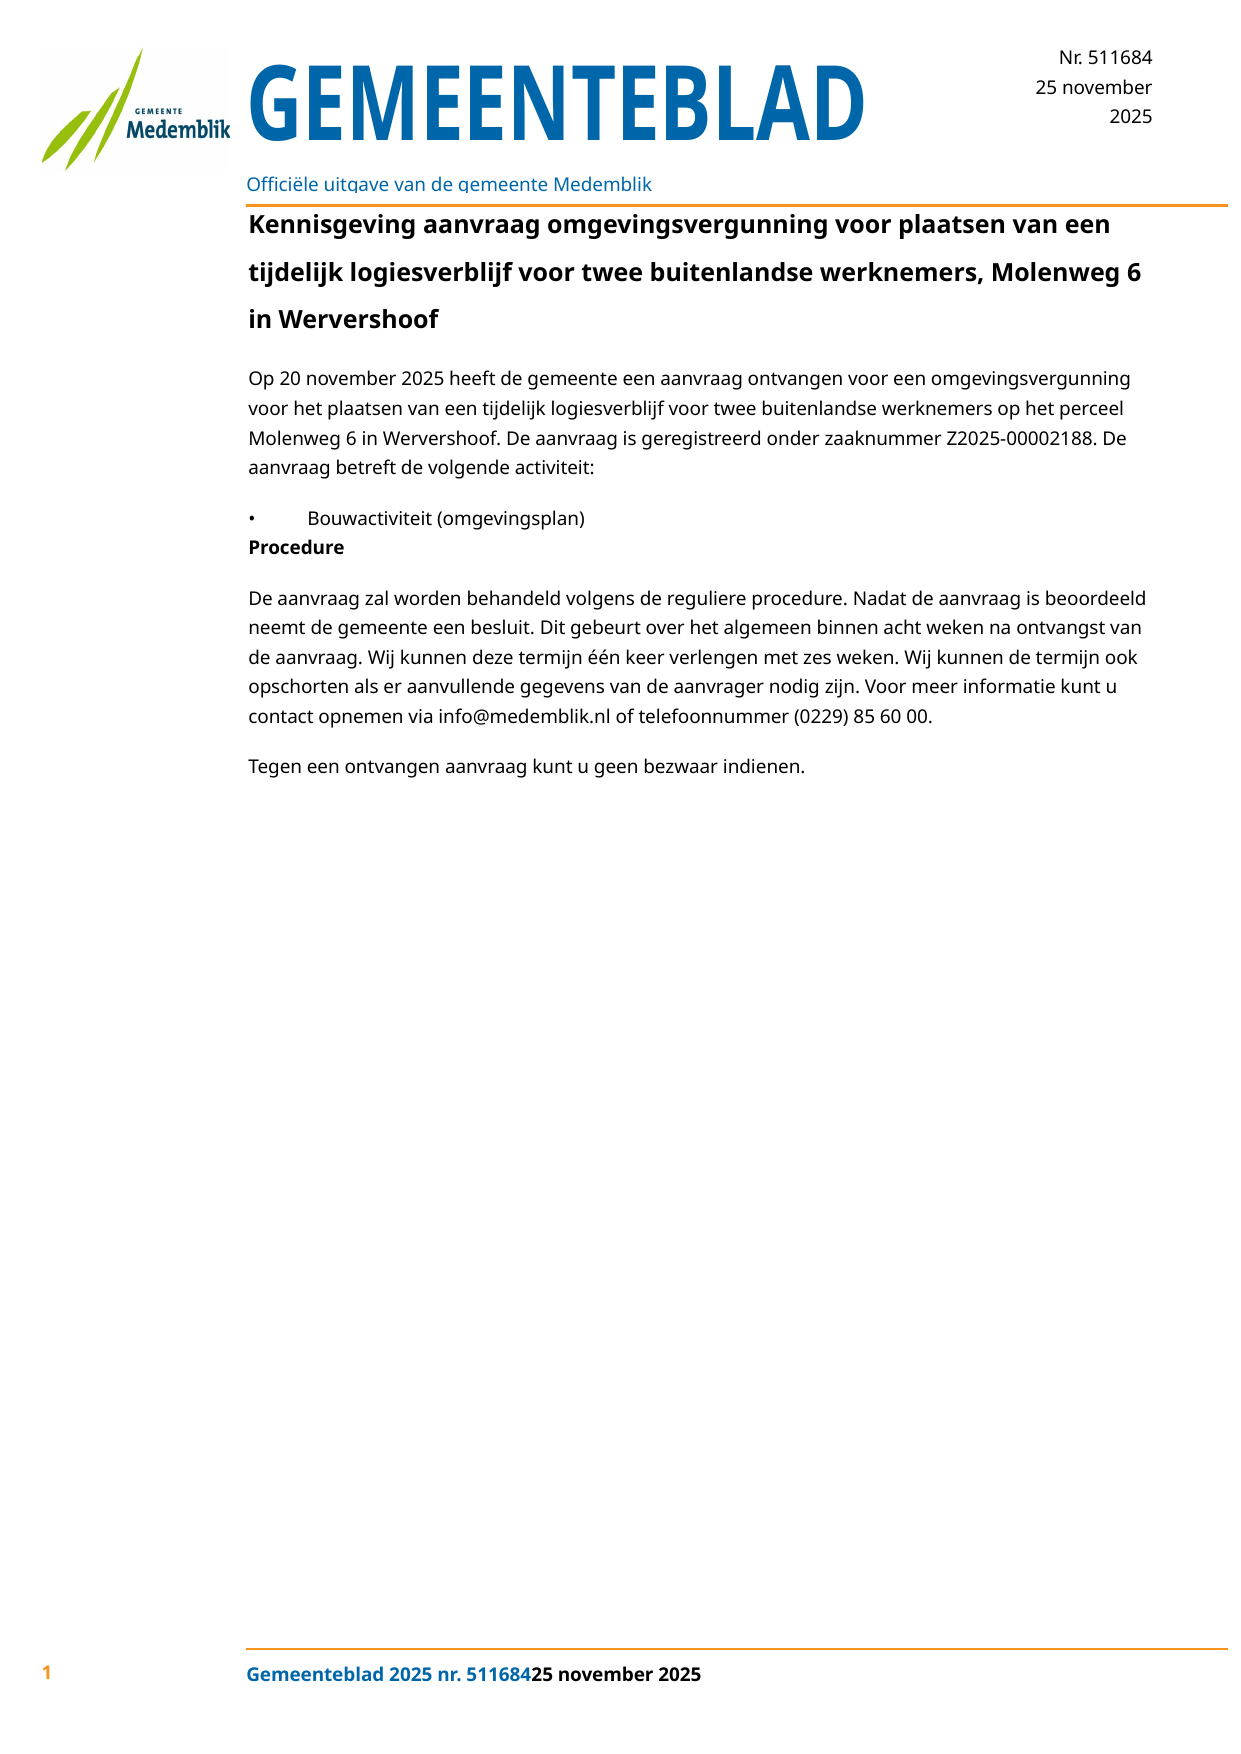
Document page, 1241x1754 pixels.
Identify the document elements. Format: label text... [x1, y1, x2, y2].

picture [41, 47, 231, 172]
list Bouwactiviteit (omgevingsplan) [248, 505, 1152, 530]
text De aanvraag zal worden behandeld volgens de reguliere procedure. Nadat de aanvraag is beoordeeld neemt de gemeente een besluit. Dit gebeurt over het algemeen binnen acht weken na ontvangst van de aanvraag. Wij kunnen deze termijn één keer verlengen met zes weken. Wij kunnen de termijn ook opschorten als er aanvullende gegevens van de aanvrager nodig zijn. Voor meer informatie kunt u contact opnemen via info@medemblik.nl of telefoonnummer (0229) 85 60 00. [248, 585, 1152, 729]
text Tegen een ontvangen aanvraag kunt u geen bezwaar indienen. [248, 753, 1152, 779]
text Op 20 november 2025 heeft de gemeente een aanvraag ontvangen voor een omgevingsvergunning voor het plaatsen van een tijdelijk logiesverblijf voor twee buitenlandse werknemers op het perceel Molenweg 6 in Wervershoof. De aanvraag is geregistreerd onder zaaknummer Z2025-00002188. De aanvraag betreft de volgende activiteit: [248, 366, 1152, 480]
text Procedure [248, 534, 1152, 560]
text Kennisgeving aanvraag omgevingsvergunning voor plaatsen van een tijdelijk logiesverblijf voor twee buitenlandse werknemers, Molenweg 6 in Wervershoof [248, 207, 1152, 336]
